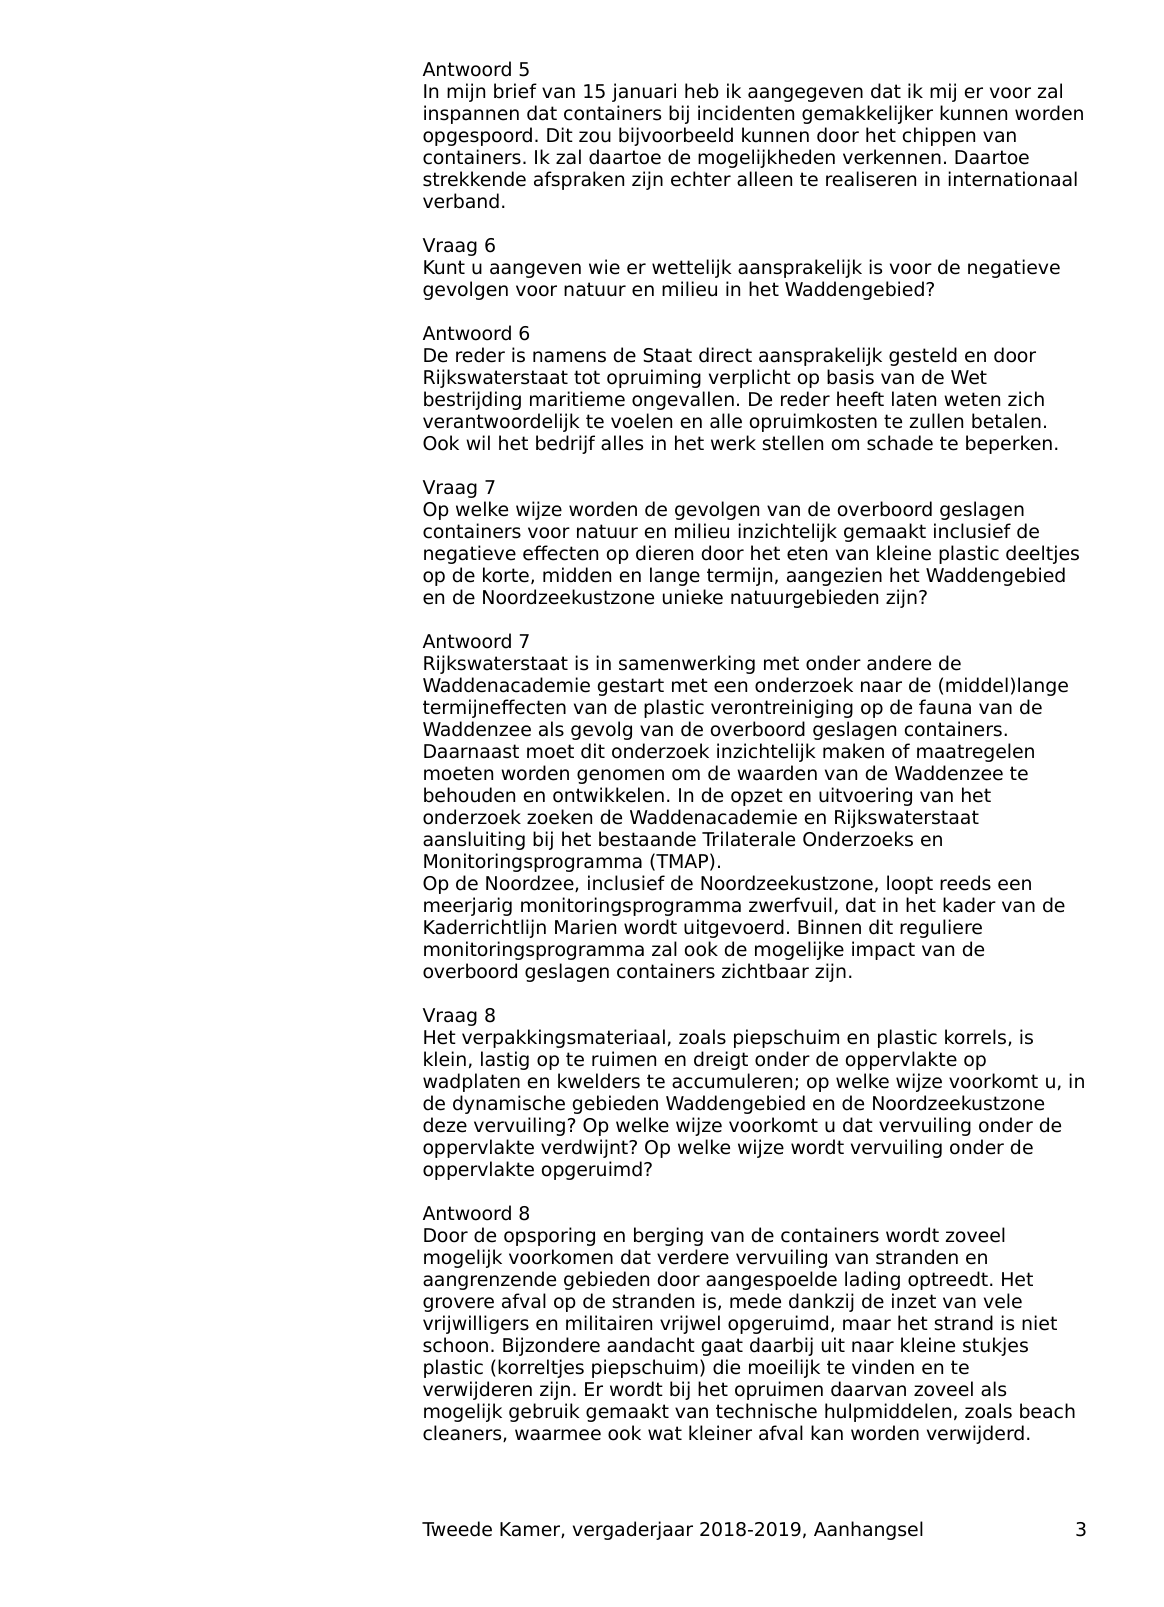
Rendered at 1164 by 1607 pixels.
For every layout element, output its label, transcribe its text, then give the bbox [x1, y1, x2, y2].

text Het verpakkingsmateriaal, zoals piepschuim en plastic korrels, is klein, lastig op te ruimen en dreigt onder de oppervlakte op wadplaten en kwelders te accumuleren; op welke wijze voorkomt u, in de dynamische gebieden Waddengebied en de Noordzeekustzone deze vervuiling? Op welke wijze voorkomt u dat vervuiling onder de oppervlakte verdwijnt? Op welke wijze wordt vervuiling onder de oppervlakte opgeruimd? [422, 1027, 1087, 1181]
text Door de opsporing en berging van de containers wordt zoveel mogelijk voorkomen dat verdere vervuiling van stranden en aangrenzende gebieden door aangespoelde lading optreedt. Het grovere afval op de stranden is, mede dankzij de inzet van vele vrijwilligers en militairen vrijwel opgeruimd, maar het strand is niet schoon. Bijzondere aandacht gaat daarbij uit naar kleine stukjes plastic (korreltjes piepschuim) die moeilijk te vinden en te verwijderen zijn. Er wordt bij het opruimen daarvan zoveel als mogelijk gebruik gemaakt van technische hulpmiddelen, zoals beach cleaners, waarmee ook wat kleiner afval kan worden verwijderd. [422, 1225, 1087, 1445]
text Vraag 7 [422, 477, 1087, 499]
text Op de Noordzee, inclusief de Noordzeekustzone, loopt reeds een meerjarig monitoringsprogramma zwerfvuil, dat in het kader van de Kaderrichtlijn Marien wordt uitgevoerd. Binnen dit reguliere monitoringsprogramma zal ook de mogelijke impact van de overboord geslagen containers zichtbaar zijn. [422, 873, 1087, 983]
text Antwoord 7 [422, 631, 1087, 653]
text Op welke wijze worden de gevolgen van de overboord geslagen containers voor natuur en milieu inzichtelijk gemaakt inclusief de negatieve effecten op dieren door het eten van kleine plastic deeltjes op de korte, midden en lange termijn, aangezien het Waddengebied en de Noordzeekustzone unieke natuurgebieden zijn? [422, 499, 1087, 609]
text Kunt u aangeven wie er wettelijk aansprakelijk is voor de negatieve gevolgen voor natuur en milieu in het Waddengebied? [422, 257, 1087, 301]
text Antwoord 5 [422, 59, 1087, 81]
text Rijkswaterstaat is in samenwerking met onder andere de Waddenacademie gestart met een onderzoek naar de (middel)lange termijneffecten van de plastic verontreiniging op de fauna van de Waddenzee als gevolg van de overboord geslagen containers. Daarnaast moet dit onderzoek inzichtelijk maken of maatregelen moeten worden genomen om de waarden van de Waddenzee te behouden en ontwikkelen. In de opzet en uitvoering van het onderzoek zoeken de Waddenacademie en Rijkswaterstaat aansluiting bij het bestaande Trilaterale Onderzoeks en Monitoringsprogramma (TMAP). [422, 653, 1087, 873]
text Vraag 8 [422, 1005, 1087, 1027]
text Antwoord 6 [422, 323, 1087, 345]
text Vraag 6 [422, 235, 1087, 257]
text De reder is namens de Staat direct aansprakelijk gesteld en door Rijkswaterstaat tot opruiming verplicht op basis van de Wet bestrijding maritieme ongevallen. De reder heeft laten weten zich verantwoordelijk te voelen en alle opruimkosten te zullen betalen. Ook wil het bedrijf alles in het werk stellen om schade te beperken. [422, 345, 1087, 455]
text In mijn brief van 15 januari heb ik aangegeven dat ik mij er voor zal inspannen dat containers bij incidenten gemakkelijker kunnen worden opgespoord. Dit zou bijvoorbeeld kunnen door het chippen van containers. Ik zal daartoe de mogelijkheden verkennen. Daartoe strekkende afspraken zijn echter alleen te realiseren in internationaal verband. [422, 81, 1087, 213]
text Antwoord 8 [422, 1203, 1087, 1225]
